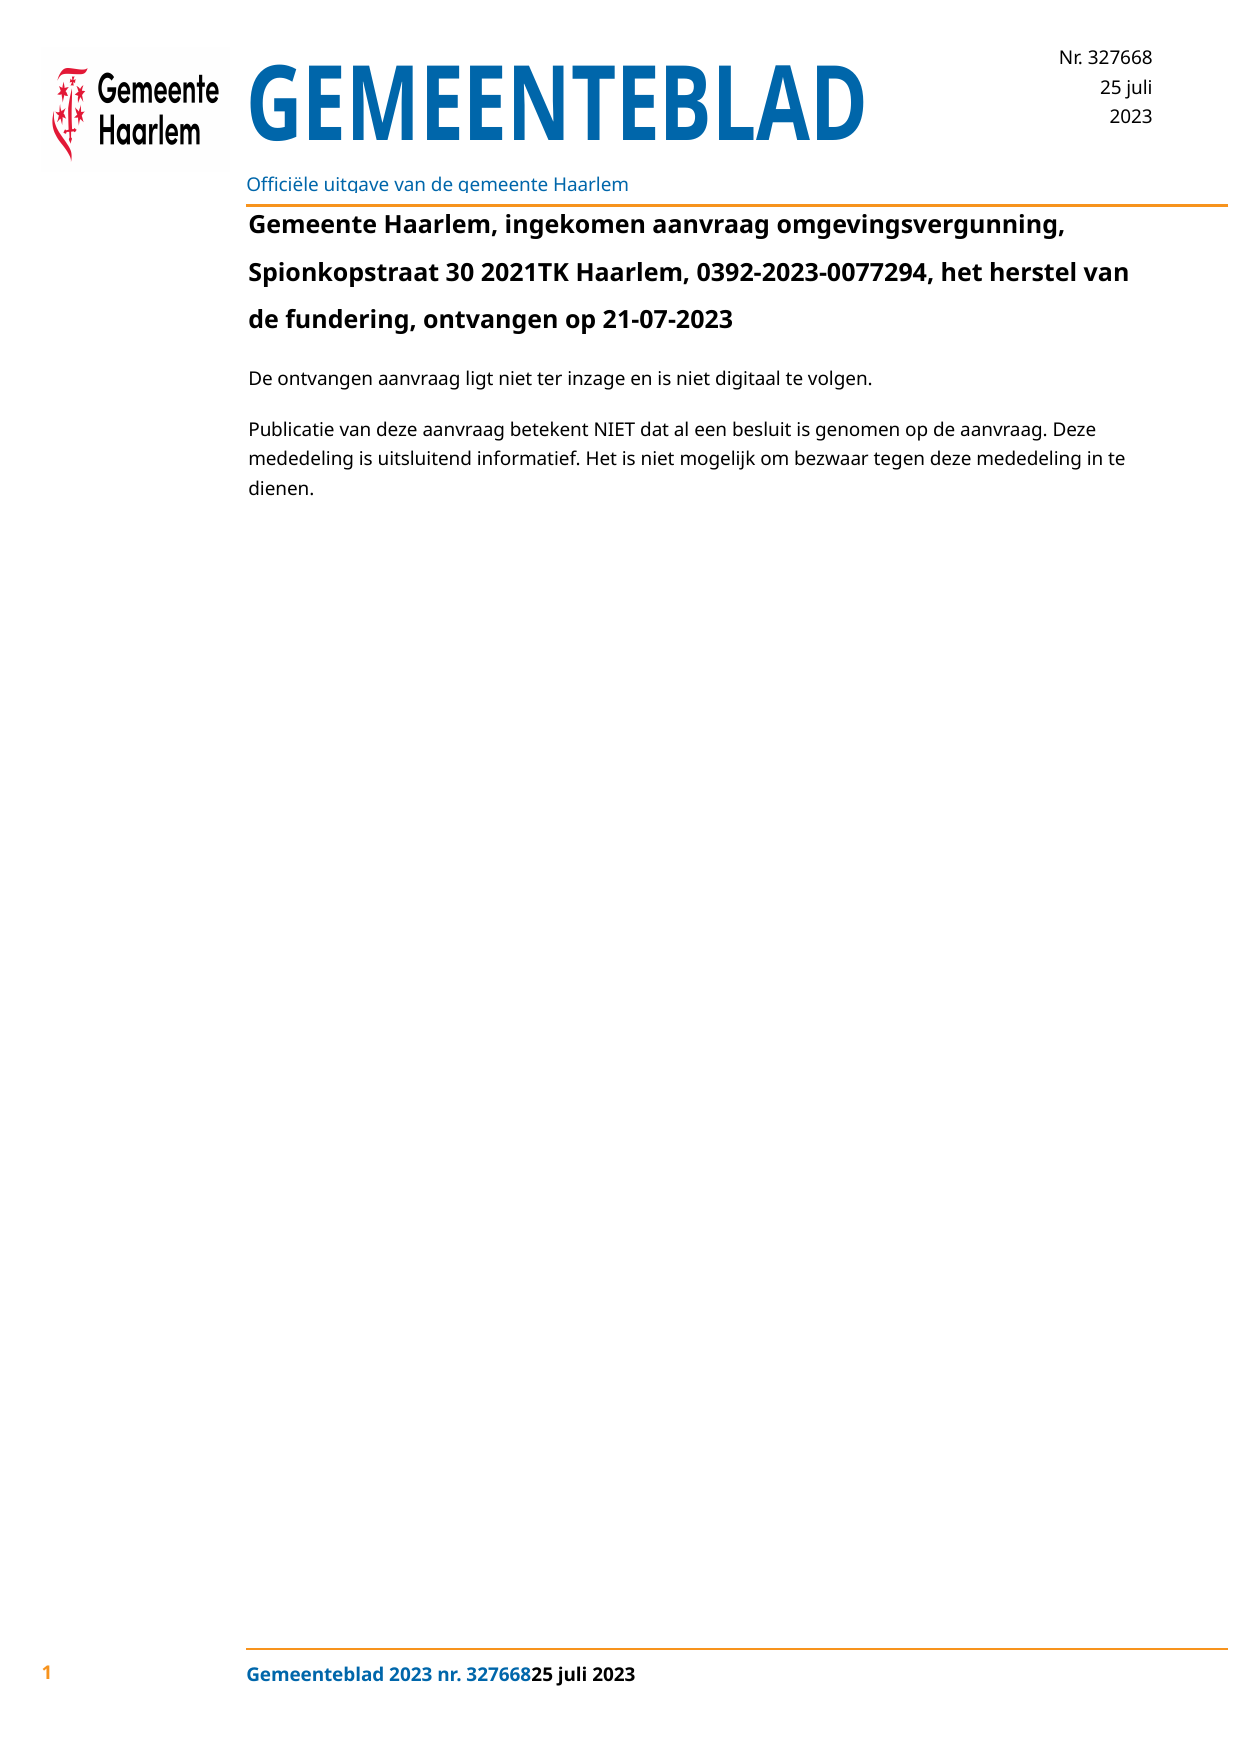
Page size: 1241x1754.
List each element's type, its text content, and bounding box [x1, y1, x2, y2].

picture [41, 47, 231, 172]
text Gemeente Haarlem, ingekomen aanvraag omgevingsvergunning, Spionkopstraat 30 2021TK Haarlem, 0392-2023-0077294, het herstel van de fundering, ontvangen op 21-07-2023 [248, 207, 1152, 336]
text Publicatie van deze aanvraag betekent NIET dat al een besluit is genomen op de aanvraag. Deze mededeling is uitsluitend informatief. Het is niet mogelijk om bezwaar tegen deze mededeling in te dienen. [248, 416, 1152, 501]
text De ontvangen aanvraag ligt niet ter inzage en is niet digitaal te volgen. [248, 366, 1152, 391]
